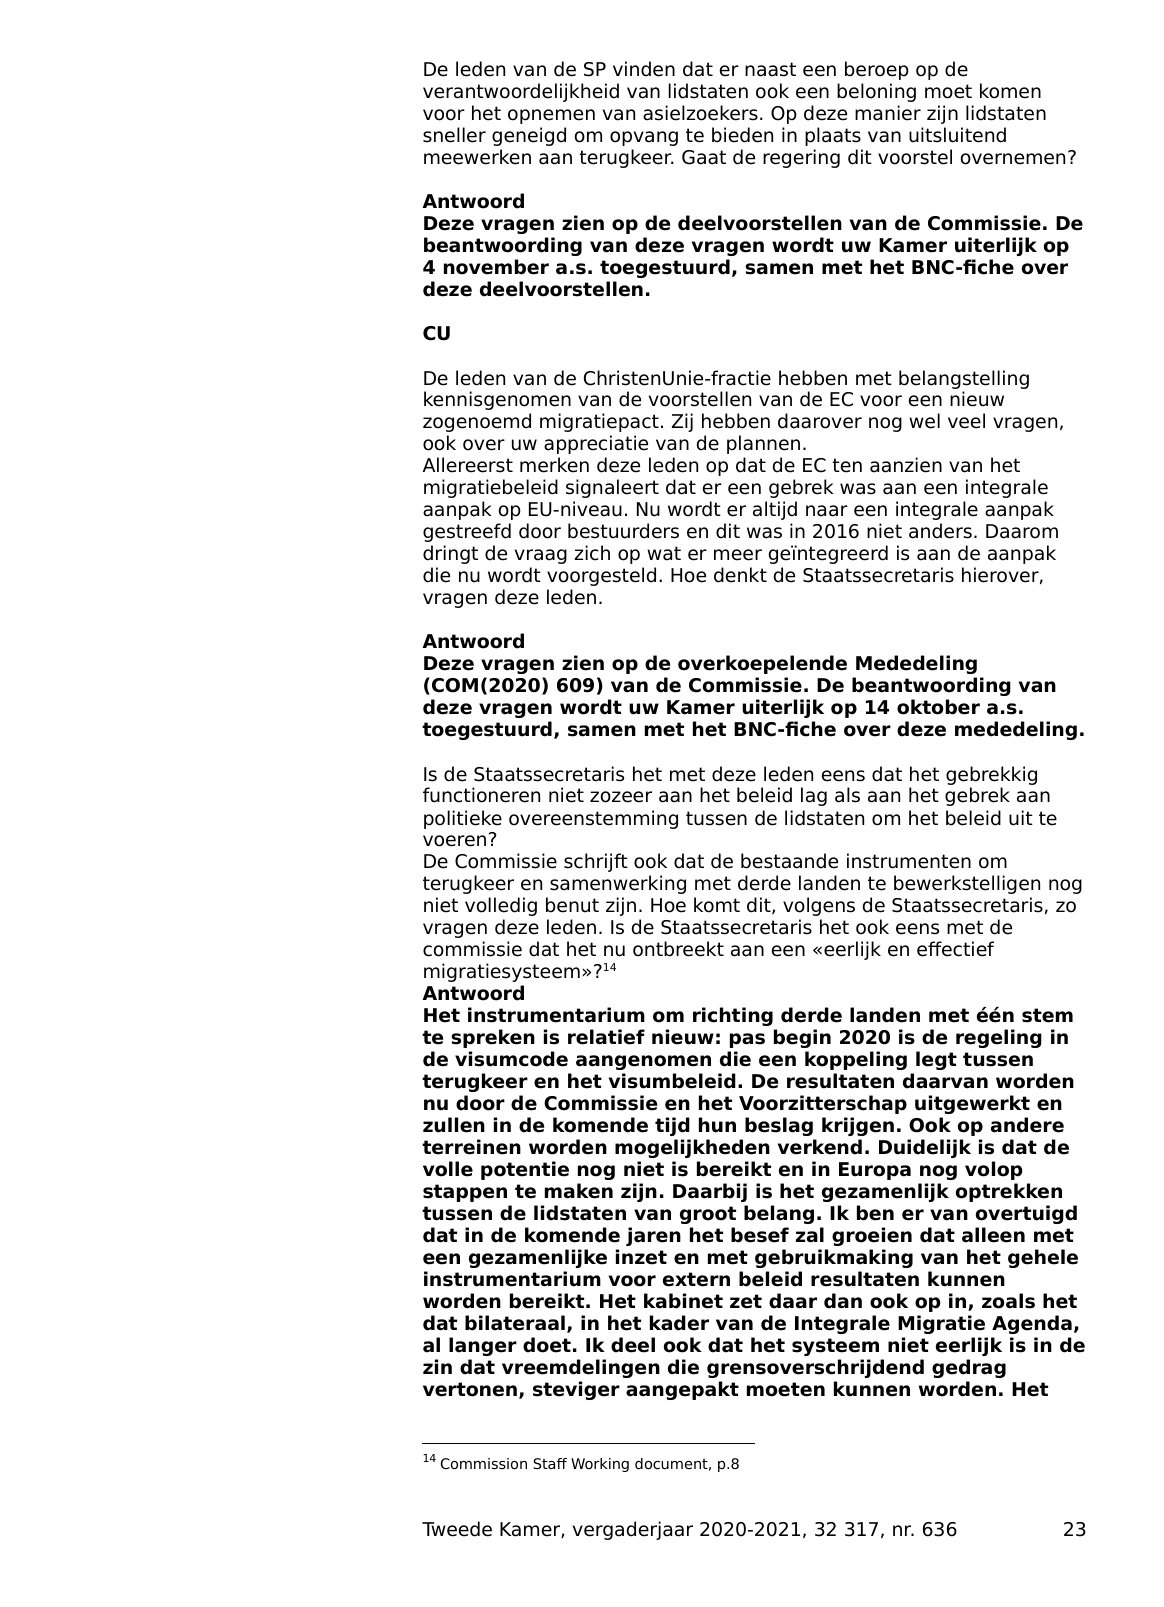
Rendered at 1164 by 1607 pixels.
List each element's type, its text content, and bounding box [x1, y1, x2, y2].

text De Commissie schrijft ook dat de bestaande instrumenten om terugkeer en samenwerking met derde landen te bewerkstelligen nog niet volledig benut zijn. Hoe komt dit, volgens de Staatssecretaris, zo vragen deze leden. Is de Staatssecretaris het ook eens met de commissie dat het nu ontbreekt aan een «eerlijk en effectief migratiesysteem»? [422, 851, 1087, 983]
text Deze vragen zien op de overkoepelende Mededeling (COM(2020) 609) van de Commissie. De beantwoording van deze vragen wordt uw Kamer uiterlijk op 14 oktober a.s. toegestuurd, samen met het BNC-fiche over deze mededeling. [422, 653, 1087, 741]
text Allereerst merken deze leden op dat de EC ten aanzien van het migratiebeleid signaleert dat er een gebrek was aan een integrale aanpak op EU-niveau. Nu wordt er altijd naar een integrale aanpak gestreefd door bestuurders en dit was in 2016 niet anders. Daarom dringt de vraag zich op wat er meer geïntegreerd is aan de aanpak die nu wordt voorgesteld. Hoe denkt de Staatssecretaris hierover, vragen deze leden. [422, 455, 1087, 609]
text Deze vragen zien op de deelvoorstellen van de Commissie. De beantwoording van deze vragen wordt uw Kamer uiterlijk op 4 november a.s. toegestuurd, samen met het BNC-fiche over deze deelvoorstellen. [422, 213, 1087, 301]
text Is de Staatssecretaris het met deze leden eens dat het gebrekkig functioneren niet zozeer aan het beleid lag als aan het gebrek aan politieke overeenstemming tussen de lidstaten om het beleid uit te voeren? [422, 763, 1087, 851]
text Het instrumentarium om richting derde landen met één stem te spreken is relatief nieuw: pas begin 2020 is de regeling in de visumcode aangenomen die een koppeling legt tussen terugkeer en het visumbeleid. De resultaten daarvan worden nu door de Commissie en het Voorzitterschap uitgewerkt en zullen in de komende tijd hun beslag krijgen. Ook op andere terreinen worden mogelijkheden verkend. Duidelijk is dat de volle potentie nog niet is bereikt en in Europa nog volop stappen te maken zijn. Daarbij is het gezamenlijk optrekken tussen de lidstaten van groot belang. Ik ben er van overtuigd dat in de komende jaren het besef zal groeien dat alleen met een gezamenlijke inzet en met gebruikmaking van het gehele instrumentarium voor extern beleid resultaten kunnen worden bereikt. Het kabinet zet daar dan ook op in, zoals het dat bilateraal, in het kader van de Integrale Migratie Agenda, al langer doet. Ik deel ook dat het systeem niet eerlijk is in de zin dat vreemdelingen die grensoverschrijdend gedrag vertonen, steviger aangepakt moeten kunnen worden. Het [422, 1005, 1087, 1401]
subtitle CU [422, 323, 1087, 345]
text Antwoord [422, 983, 1087, 1005]
text De leden van de SP vinden dat er naast een beroep op de verantwoordelijkheid van lidstaten ook een beloning moet komen voor het opnemen van asielzoekers. Op deze manier zijn lidstaten sneller geneigd om opvang te bieden in plaats van uitsluitend meewerken aan terugkeer. Gaat de regering dit voorstel overnemen? [422, 59, 1087, 169]
text De leden van de ChristenUnie-fractie hebben met belangstelling kennisgenomen van de voorstellen van de EC voor een nieuw zogenoemd migratiepact. Zij hebben daarover nog wel veel vragen, ook over uw appreciatie van de plannen. [422, 367, 1087, 455]
text Antwoord [422, 191, 1087, 213]
text Commission Staff Working document, p.8 [422, 1452, 1087, 1474]
text Antwoord [422, 631, 1087, 653]
